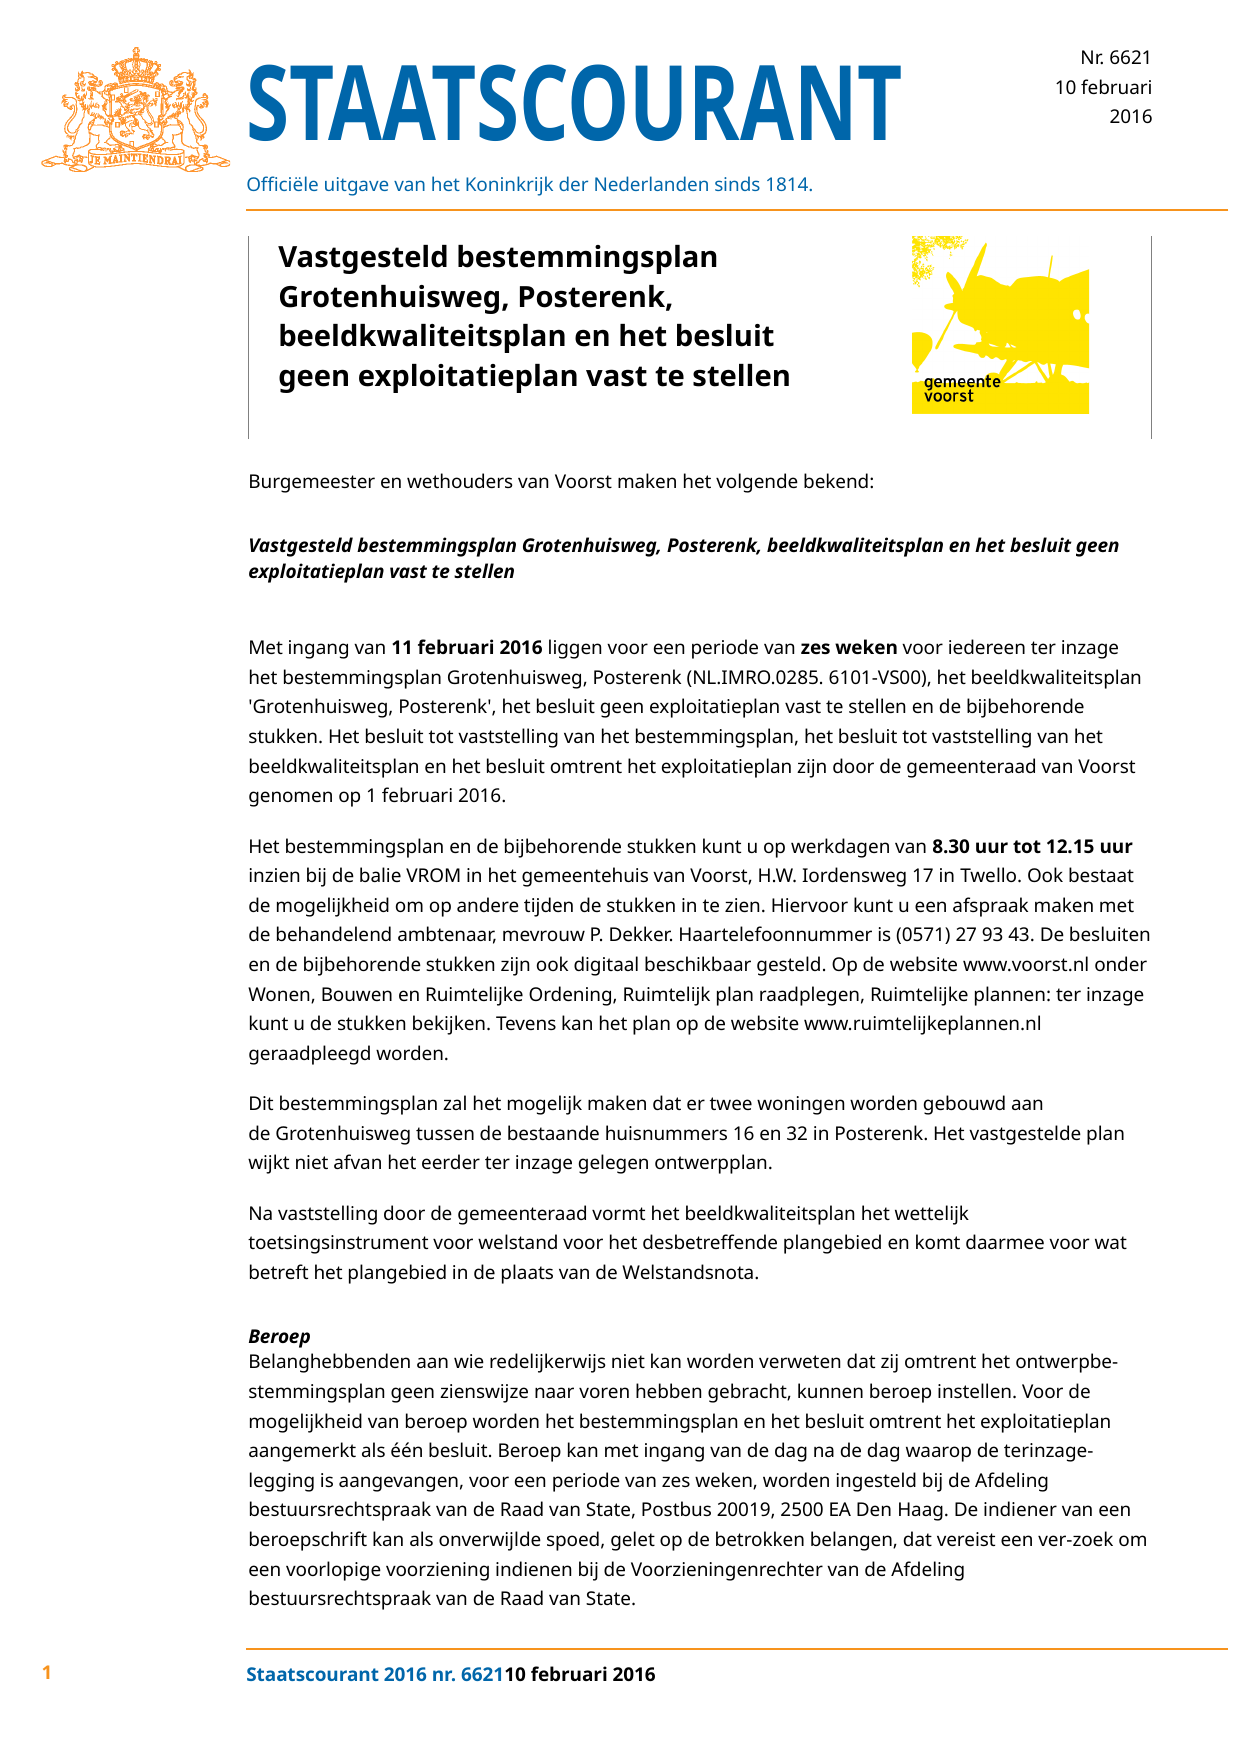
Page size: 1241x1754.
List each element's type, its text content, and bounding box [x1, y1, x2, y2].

text Beroep [248, 1323, 1152, 1349]
table_header [1090, 236, 1151, 413]
text Burgemeester en wethouders van Voorst maken het volgende bekend: [248, 469, 1152, 494]
text Na vaststelling door de gemeenteraad vormt het beeldkwaliteitsplan het wettelijk toetsingsinstrument voor welstand voor het desbetreffende plangebied en komt daarmee voor wat betreft het plangebied in de plaats van de Welstandsnota. [248, 1200, 1152, 1285]
text Met ingang van 11 februari 2016 liggen voor een periode van zes weken voor iedereen ter inzage het bestemmingsplan Grotenhuisweg, Posterenk (NL.IMRO.0285. 6101-VS00), het beeldkwaliteitsplan 'Grotenhuisweg, Posterenk', het besluit geen exploitatieplan vast te stellen en de bijbehorende stukken. Het besluit tot vaststelling van het bestemmingsplan, het besluit tot vaststelling van het beeldkwaliteitsplan en het besluit omtrent het exploitatieplan zijn door de gemeenteraad van Voorst genomen op 1 februari 2016. [248, 634, 1152, 808]
text Belanghebbenden aan wie redelijkerwijs niet kan worden verweten dat zij omtrent het ontwerpbe-stemmingsplan geen zienswijze naar voren hebben gebracht, kunnen beroep instellen. Voor de mogelijkheid van beroep worden het bestemmingsplan en het besluit omtrent het exploitatieplan aangemerkt als één besluit. Beroep kan met ingang van de dag na de dag waarop de terinzage-legging is aangevangen, voor een periode van zes weken, worden ingesteld bij de Afdeling bestuursrechtspraak van de Raad van State, Postbus 20019, 2500 EA Den Haag. De indiener van een beroepschrift kan als onverwijlde spoed, gelet op de betrokken belangen, dat vereist een ver-zoek om een voorlopige voorziening indienen bij de Voorzieningenrechter van de Afdeling bestuursrechtspraak van de Raad van State. [248, 1349, 1152, 1611]
text Het bestemmingsplan en de bijbehorende stukken kunt u op werkdagen van 8.30 uur tot 12.15 uur inzien bij de balie VROM in het gemeentehuis van Voorst, H.W. Iordensweg 17 in Twello. Ook bestaat de mogelijkheid om op andere tijden de stukken in te zien. Hiervoor kunt u een afspraak maken met de behandelend ambtenaar, mevrouw P. Dekker. Haartelefoonnummer is (0571) 27 93 43. De besluiten en de bijbehorende stukken zijn ook digitaal beschikbaar gesteld. Op de website www.voorst.nl onder Wonen, Bouwen en Ruimtelijke Ordening, Ruimtelijk plan raadplegen, Ruimtelijke plannen: ter inzage kunt u de stukken bekijken. Tevens kan het plan op de website www.ruimtelijkeplannen.nl geraadpleegd worden. [248, 833, 1152, 1066]
table_header [850, 236, 912, 413]
table_header [850, 414, 1151, 439]
picture [912, 236, 1090, 414]
picture [41, 47, 231, 172]
text Vastgesteld bestemmingsplan Grotenhuisweg, Posterenk, beeldkwaliteitsplan en het besluit geen exploitatieplan vast te stellen [248, 533, 1152, 584]
text Dit bestemmingsplan zal het mogelijk maken dat er twee woningen worden gebouwd aan de Grotenhuisweg tussen de bestaande huisnummers 16 en 32 in Posterenk. Het vastgestelde plan wijkt niet afvan het eerder ter inzage gelegen ontwerpplan. [248, 1090, 1152, 1175]
table_header Vastgesteld bestemmingsplan Grotenhuisweg, Posterenk, beeldkwaliteitsplan en het besluit geen exploitatieplan vast te stellen [249, 236, 850, 439]
